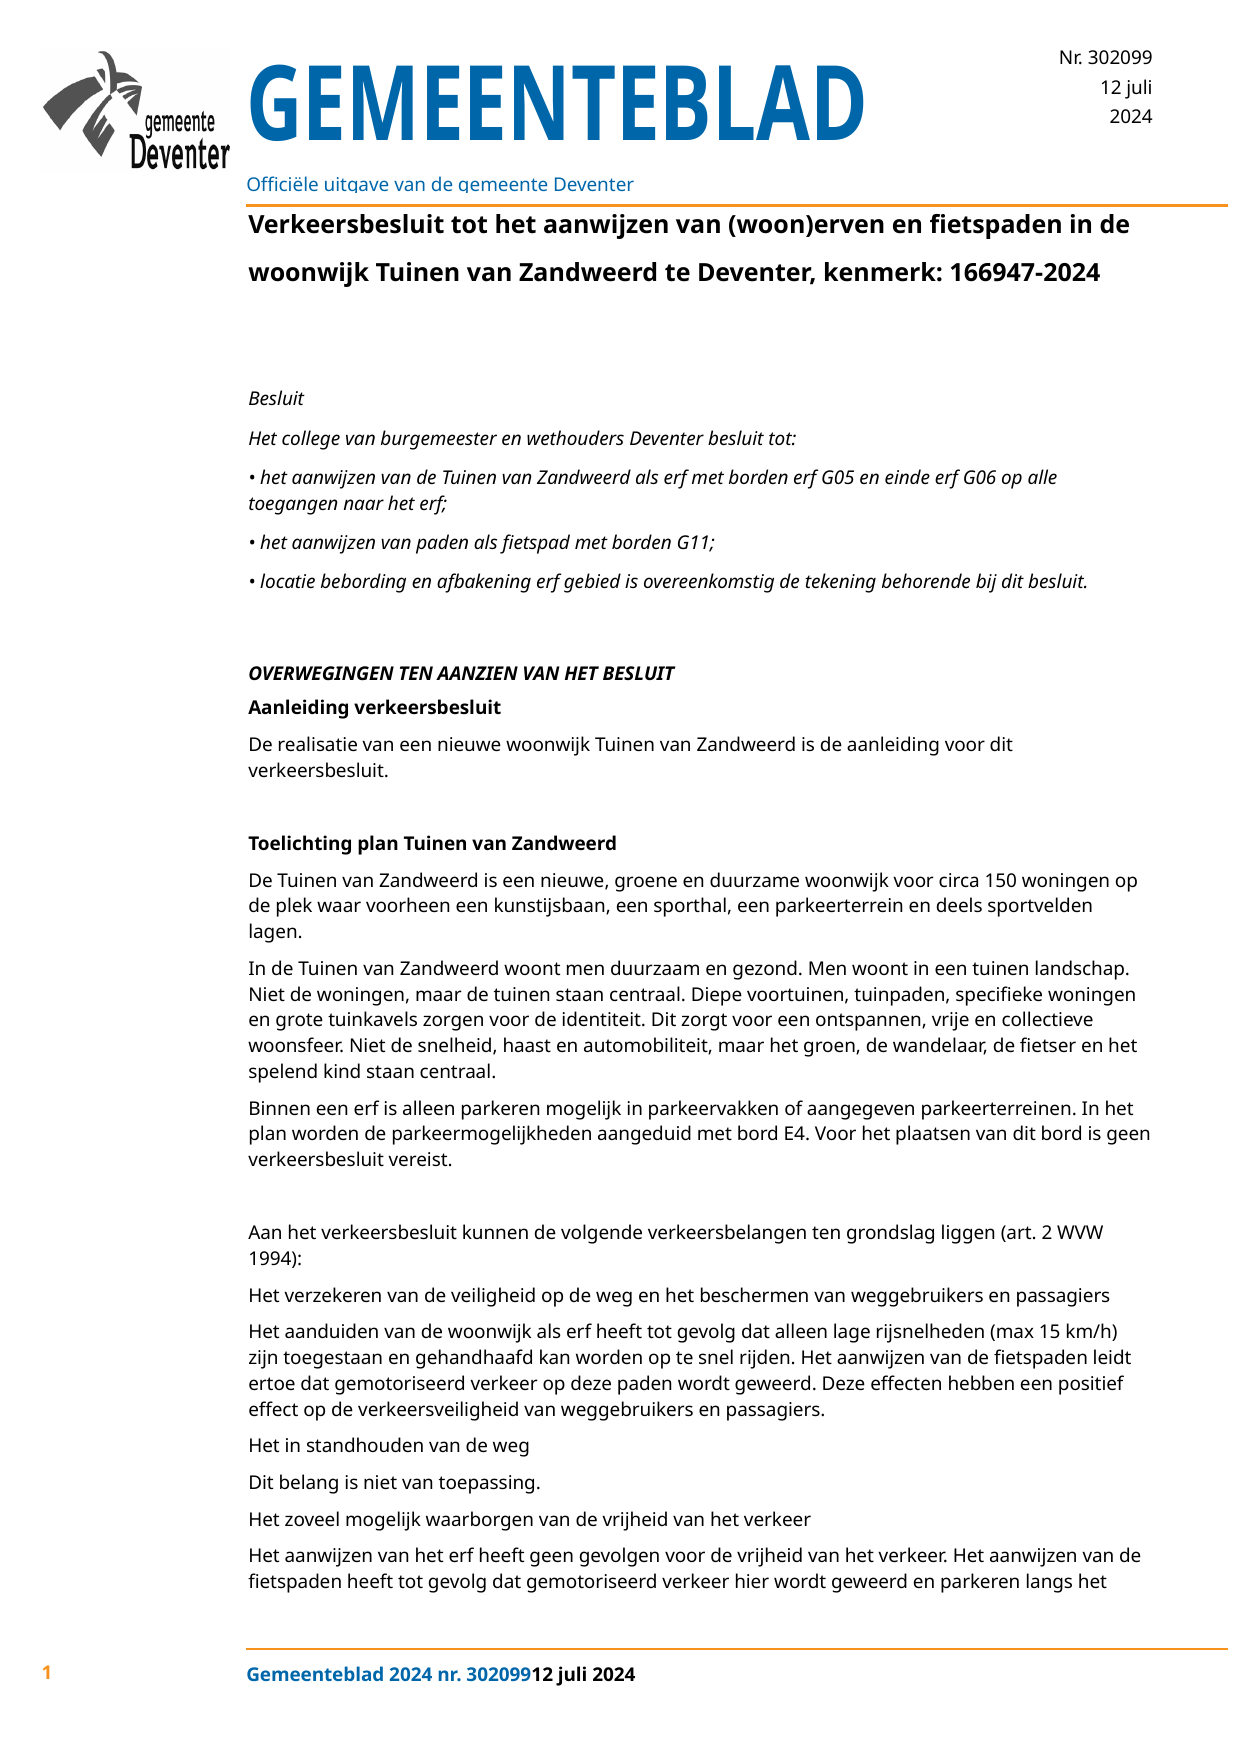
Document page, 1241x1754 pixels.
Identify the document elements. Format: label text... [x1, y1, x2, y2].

text Toelichting plan Tuinen van Zandweerd [248, 830, 1152, 856]
text • locatie bebording en afbakening erf gebied is overeenkomstig de tekening behorende bij dit besluit. [248, 568, 1152, 594]
text Aanleiding verkeersbesluit [248, 694, 1152, 720]
text De realisatie van een nieuwe woonwijk Tuinen van Zandweerd is de aanleiding voor dit verkeersbesluit. [248, 731, 1152, 783]
text Het aanwijzen van het erf heeft geen gevolgen voor de vrijheid van het verkeer. Het aanwijzen van de fietspaden heeft tot gevolg dat gemotoriseerd verkeer hier wordt geweerd en parkeren langs het [248, 1542, 1152, 1594]
text Verkeersbesluit tot het aanwijzen van (woon)erven en fietspaden in de woonwijk Tuinen van Zandweerd te Deventer, kenmerk: 166947-2024 [248, 207, 1152, 288]
text Het zoveel mogelijk waarborgen van de vrijheid van het verkeer [248, 1506, 1152, 1531]
text OVERWEGINGEN TEN AANZIEN VAN HET BESLUIT [248, 661, 1152, 686]
text Besluit [248, 386, 1152, 411]
text In de Tuinen van Zandweerd woont men duurzaam en gezond. Men woont in een tuinen landschap. Niet de woningen, maar de tuinen staan centraal. Diepe voortuinen, tuinpaden, specifieke woningen en grote tuinkavels zorgen voor de identiteit. Dit zorgt voor een ontspannen, vrije en collectieve woonsfeer. Niet de snelheid, haast en automobiliteit, maar het groen, de wandelaar, de fietser en het spelend kind staan centraal. [248, 955, 1152, 1084]
text Het verzekeren van de veiligheid op de weg en het beschermen van weggebruikers en passagiers [248, 1282, 1152, 1308]
text Het college van burgemeester en wethouders Deventer besluit tot: [248, 425, 1152, 451]
text • het aanwijzen van paden als fietspad met borden G11; [248, 529, 1152, 555]
text Het in standhouden van de weg [248, 1432, 1152, 1458]
text Het aanduiden van de woonwijk als erf heeft tot gevolg dat alleen lage rijsnelheden (max 15 km/h) zijn toegestaan en gehandhaafd kan worden op te snel rijden. Het aanwijzen van de fietspaden leidt ertoe dat gemotoriseerd verkeer op deze paden wordt geweerd. Deze effecten hebben een positief effect op de verkeersveiligheid van weggebruikers en passagiers. [248, 1318, 1152, 1421]
text De Tuinen van Zandweerd is een nieuwe, groene en duurzame woonwijk voor circa 150 woningen op de plek waar voorheen een kunstijsbaan, een sporthal, een parkeerterrein en deels sportvelden lagen. [248, 867, 1152, 944]
text Aan het verkeersbesluit kunnen de volgende verkeersbelangen ten grondslag liggen (art. 2 WVW 1994): [248, 1219, 1152, 1271]
picture [41, 47, 231, 172]
text • het aanwijzen van de Tuinen van Zandweerd als erf met borden erf G05 en einde erf G06 op alle toegangen naar het erf; [248, 464, 1152, 516]
text Dit belang is niet van toepassing. [248, 1469, 1152, 1495]
text Binnen een erf is alleen parkeren mogelijk in parkeervakken of aangegeven parkeerterreinen. In het plan worden de parkeermogelijkheden aangeduid met bord E4. Voor het plaatsen van dit bord is geen verkeersbesluit vereist. [248, 1095, 1152, 1172]
